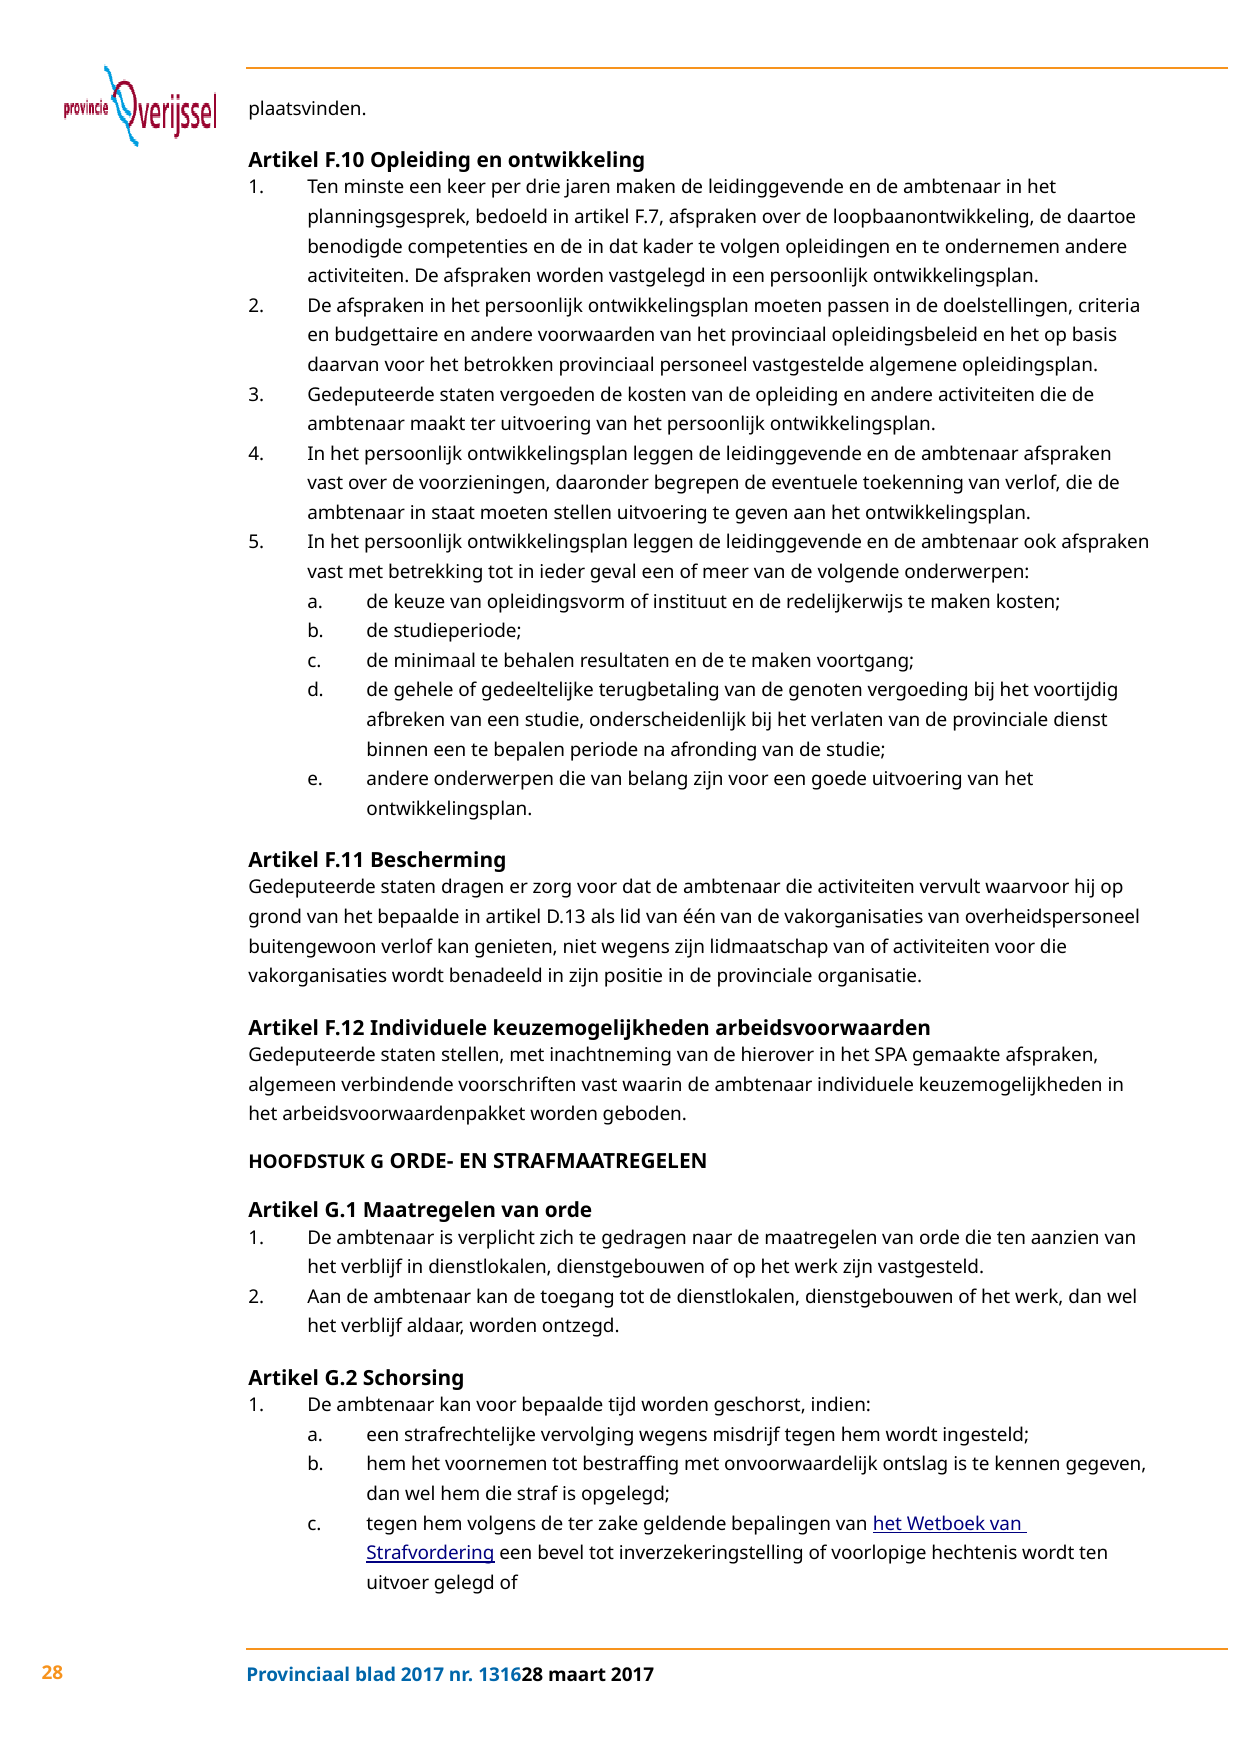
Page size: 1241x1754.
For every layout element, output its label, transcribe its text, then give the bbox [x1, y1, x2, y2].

picture [41, 47, 231, 172]
list de studieperiode; [307, 617, 1152, 643]
text plaatsvinden. [248, 95, 1152, 121]
text Artikel F.10 Opleiding en ontwikkeling [248, 145, 1152, 174]
list De afspraken in het persoonlijk ontwikkelingsplan moeten passen in de doelstellingen, criteria en budgettaire en andere voorwaarden van het provinciaal opleidingsbeleid en het op basis daarvan voor het betrokken provinciaal personeel vastgestelde algemene opleidingsplan. [248, 292, 1152, 377]
text Artikel F.12 Individuele keuzemogelijkheden arbeidsvoorwaarden [248, 1013, 1152, 1041]
text HOOFDSTUK G ORDE- EN STRAFMAATREGELEN [248, 1146, 1152, 1174]
text Gedeputeerde staten dragen er zorg voor dat de ambtenaar die activiteiten vervult waarvoor hij op grond van het bepaalde in artikel D.13 als lid van één van de vakorganisaties van overheidspersoneel buitengewoon verlof kan genieten, niet wegens zijn lidmaatschap van of activiteiten voor die vakorganisaties wordt benadeeld in zijn positie in de provinciale organisatie. [248, 874, 1152, 988]
list een strafrechtelijke vervolging wegens misdrijf tegen hem wordt ingesteld; [307, 1421, 1152, 1447]
list hem het voornemen tot bestraffing met onvoorwaardelijk ontslag is te kennen gegeven, dan wel hem die straf is opgelegd; [307, 1451, 1152, 1506]
list Gedeputeerde staten vergoeden de kosten van de opleiding en andere activiteiten die de ambtenaar maakt ter uitvoering van het persoonlijk ontwikkelingsplan. [248, 381, 1152, 436]
text Artikel F.11 Bescherming [248, 845, 1152, 874]
list In het persoonlijk ontwikkelingsplan leggen de leidinggevende en de ambtenaar afspraken vast over de voorzieningen, daaronder begrepen de eventuele toekenning van verlof, die de ambtenaar in staat moeten stellen uitvoering te geven aan het ontwikkelingsplan. [248, 440, 1152, 525]
list tegen hem volgens de ter zake geldende bepalingen van het Wetboek van Strafvordering een bevel tot inverzekeringstelling of voorlopige hechtenis wordt ten uitvoer gelegd of [307, 1510, 1152, 1595]
list In het persoonlijk ontwikkelingsplan leggen de leidinggevende en de ambtenaar ook afspraken vast met betrekking tot in ieder geval een of meer van de volgende onderwerpen: [248, 529, 1152, 584]
list Aan de ambtenaar kan de toegang tot de dienstlokalen, dienstgebouwen of het werk, dan wel het verblijf aldaar, worden ontzegd. [248, 1283, 1152, 1338]
text Gedeputeerde staten stellen, met inachtneming van de hierover in het SPA gemaakte afspraken, algemeen verbindende voorschriften vast waarin de ambtenaar individuele keuzemogelijkheden in het arbeidsvoorwaardenpakket worden geboden. [248, 1041, 1152, 1126]
list De ambtenaar kan voor bepaalde tijd worden geschorst, indien: [248, 1391, 1152, 1417]
list de keuze van opleidingsvorm of instituut en de redelijkerwijs te maken kosten; [307, 588, 1152, 613]
list andere onderwerpen die van belang zijn voor een goede uitvoering van het ontwikkelingsplan. [307, 765, 1152, 821]
list de minimaal te behalen resultaten en de te maken voortgang; [307, 647, 1152, 673]
text Artikel G.2 Schorsing [248, 1363, 1152, 1391]
list Ten minste een keer per drie jaren maken de leidinggevende en de ambtenaar in het planningsgesprek, bedoeld in artikel F.7, afspraken over de loopbaanontwikkeling, de daartoe benodigde competenties en de in dat kader te volgen opleidingen en te ondernemen andere activiteiten. De afspraken worden vastgelegd in een persoonlijk ontwikkelingsplan. [248, 174, 1152, 288]
list de gehele of gedeeltelijke terugbetaling van de genoten vergoeding bij het voortijdig afbreken van een studie, onderscheidenlijk bij het verlaten van de provinciale dienst binnen een te bepalen periode na afronding van de studie; [307, 677, 1152, 761]
text Artikel G.1 Maatregelen van orde [248, 1195, 1152, 1224]
list De ambtenaar is verplicht zich te gedragen naar de maatregelen van orde die ten aanzien van het verblijf in dienstlokalen, dienstgebouwen of op het werk zijn vastgesteld. [248, 1224, 1152, 1279]
